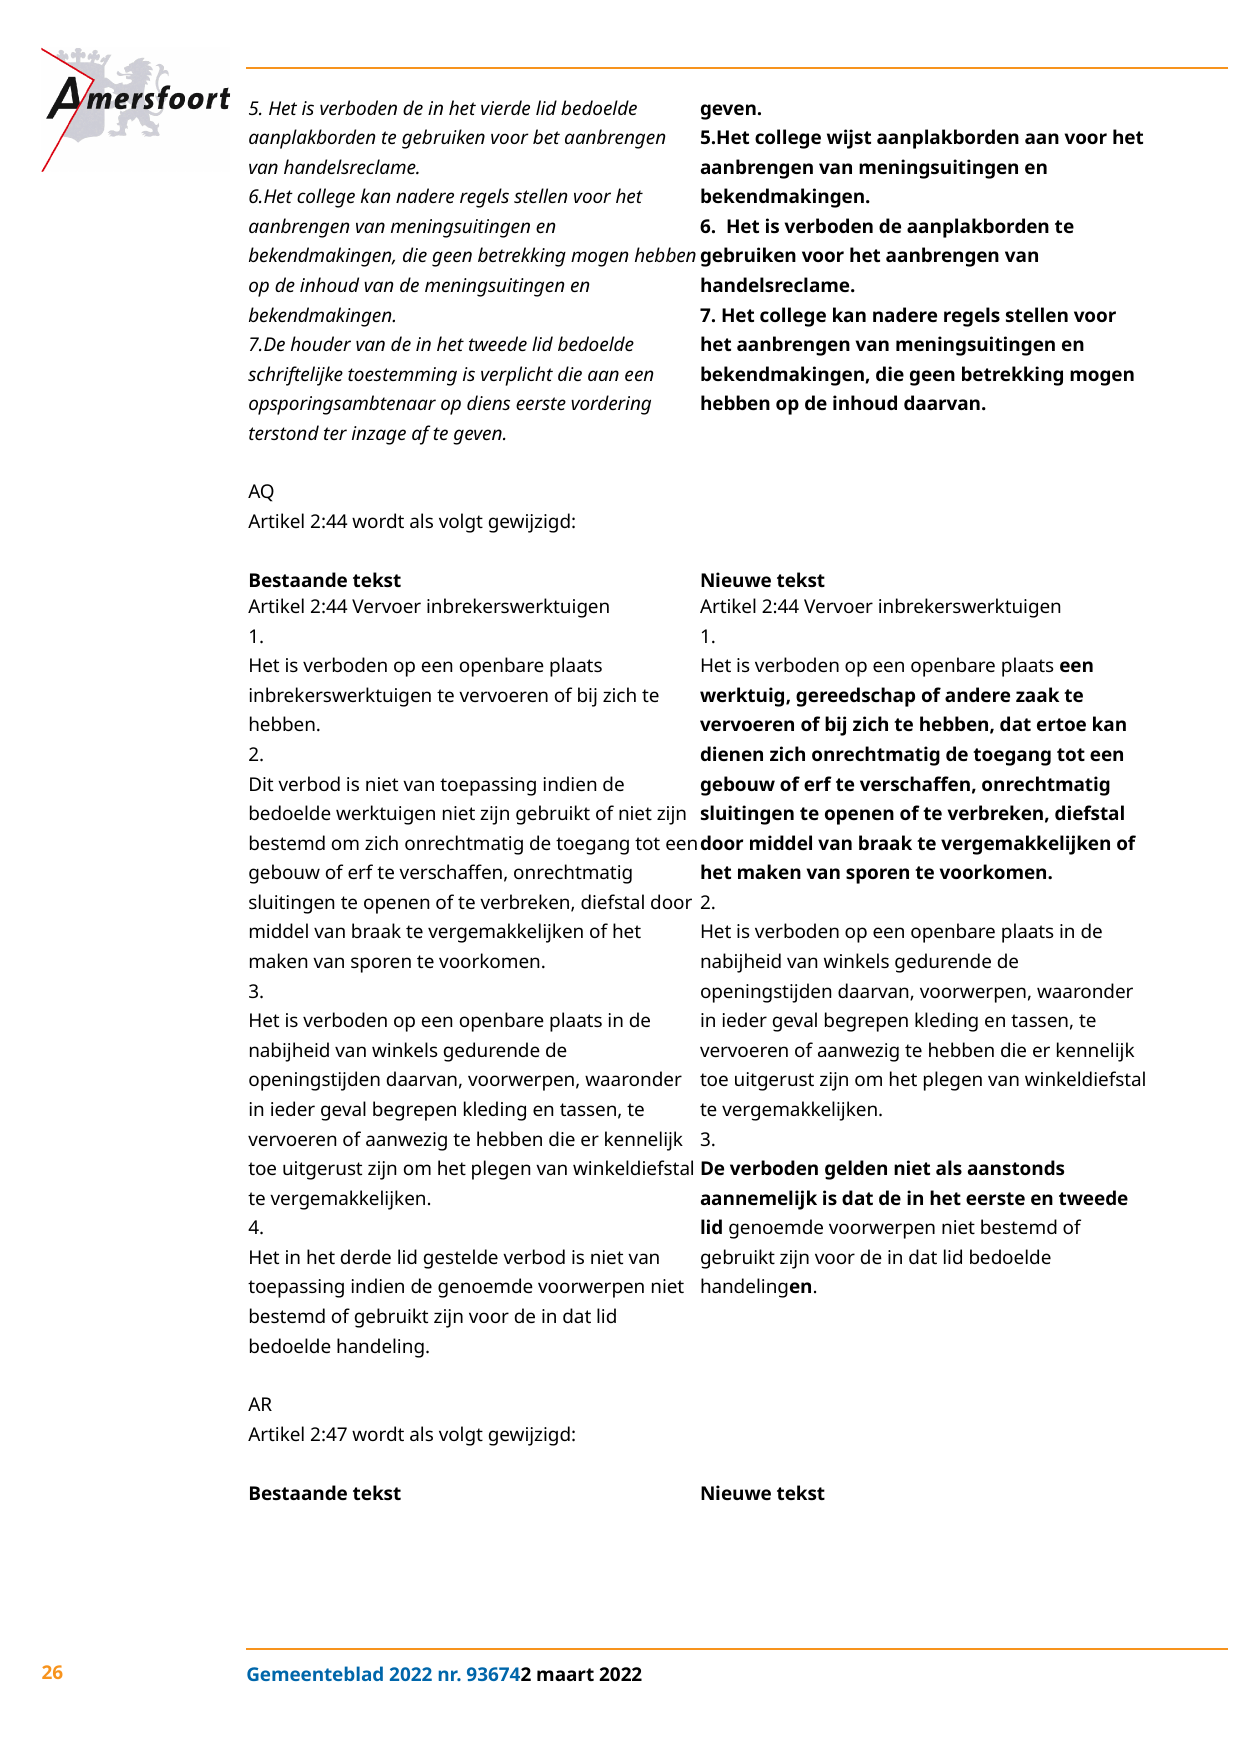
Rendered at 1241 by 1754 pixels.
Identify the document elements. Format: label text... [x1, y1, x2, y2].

table_cell Artikel 2:44 Vervoer inbrekerswerktuigen 1. Het is verboden op een openbare plaats inbrekerswerktuigen te vervoeren of bij zich te hebben. 2. Dit verbod is niet van toepassing indien de bedoelde werktuigen niet zijn gebruikt of niet zijn bestemd om zich onrechtmatig de toegang tot een gebouw of erf te verschaffen, onrechtmatig sluitingen te openen of te verbreken, diefstal door middel van braak te vergemakkelijken of het maken van sporen te voorkomen. 3. Het is verboden op een openbare plaats in de nabijheid van winkels gedurende de openingstijden daarvan, voorwerpen, waaronder in ieder geval begrepen kleding en tassen, te vervoeren of aanwezig te hebben die er kennelijk toe uitgerust zijn om het plegen van winkeldiefstal te vergemakkelijken. 4. Het in het derde lid gestelde verbod is niet van toepassing indien de genoemde voorwerpen niet bestemd of gebruikt zijn voor de in dat lid bedoelde handeling. [248, 593, 700, 1359]
table_header Bestaande tekst [248, 1480, 700, 1506]
picture [41, 47, 231, 172]
table_header Nieuwe tekst [700, 568, 1152, 593]
text Artikel 2:44 wordt als volgt gewijzigd: [248, 508, 1152, 534]
table_cell 5. Het is verboden de in het vierde lid bedoelde aanplakborden te gebruiken voor bet aanbrengen van handelsreclame. 6.Het college kan nadere regels stellen voor het aanbrengen van meningsuitingen en bekendmakingen, die geen betrekking mogen hebben op de inhoud van de meningsuitingen en bekendmakingen. 7.De houder van de in het tweede lid bedoelde schriftelijke toestemming is verplicht die aan een opsporingsambtenaar op diens eerste vordering terstond ter inzage af te geven. [248, 95, 700, 446]
text Artikel 2:47 wordt als volgt gewijzigd: [248, 1421, 1152, 1447]
table_header Bestaande tekst [248, 568, 700, 593]
text AR [248, 1391, 1152, 1417]
table_cell Artikel 2:44 Vervoer inbrekerswerktuigen 1. Het is verboden op een openbare plaats een werktuig, gereedschap of andere zaak te vervoeren of bij zich te hebben, dat ertoe kan dienen zich onrechtmatig de toegang tot een gebouw of erf te verschaffen, onrechtmatig sluitingen te openen of te verbreken, diefstal door middel van braak te vergemakkelijken of het maken van sporen te voorkomen. 2. Het is verboden op een openbare plaats in de nabijheid van winkels gedurende de openingstijden daarvan, voorwerpen, waaronder in ieder geval begrepen kleding en tassen, te vervoeren of aanwezig te hebben die er kennelijk toe uitgerust zijn om het plegen van winkeldiefstal te vergemakkelijken. 3. De verboden gelden niet als aanstonds aannemelijk is dat de in het eerste en tweede lid genoemde voorwerpen niet bestemd of gebruikt zijn voor de in dat lid bedoelde handelingen. [700, 593, 1152, 1359]
text AQ [248, 479, 1152, 504]
table_cell geven. 5.Het college wijst aanplakborden aan voor het aanbrengen van meningsuitingen en bekendmakingen. 6. Het is verboden de aanplakborden te gebruiken voor het aanbrengen van handelsreclame. 7. Het college kan nadere regels stellen voor het aanbrengen van meningsuitingen en bekendmakingen, die geen betrekking mogen hebben op de inhoud daarvan. [700, 95, 1152, 446]
table_header Nieuwe tekst [700, 1480, 1152, 1506]
